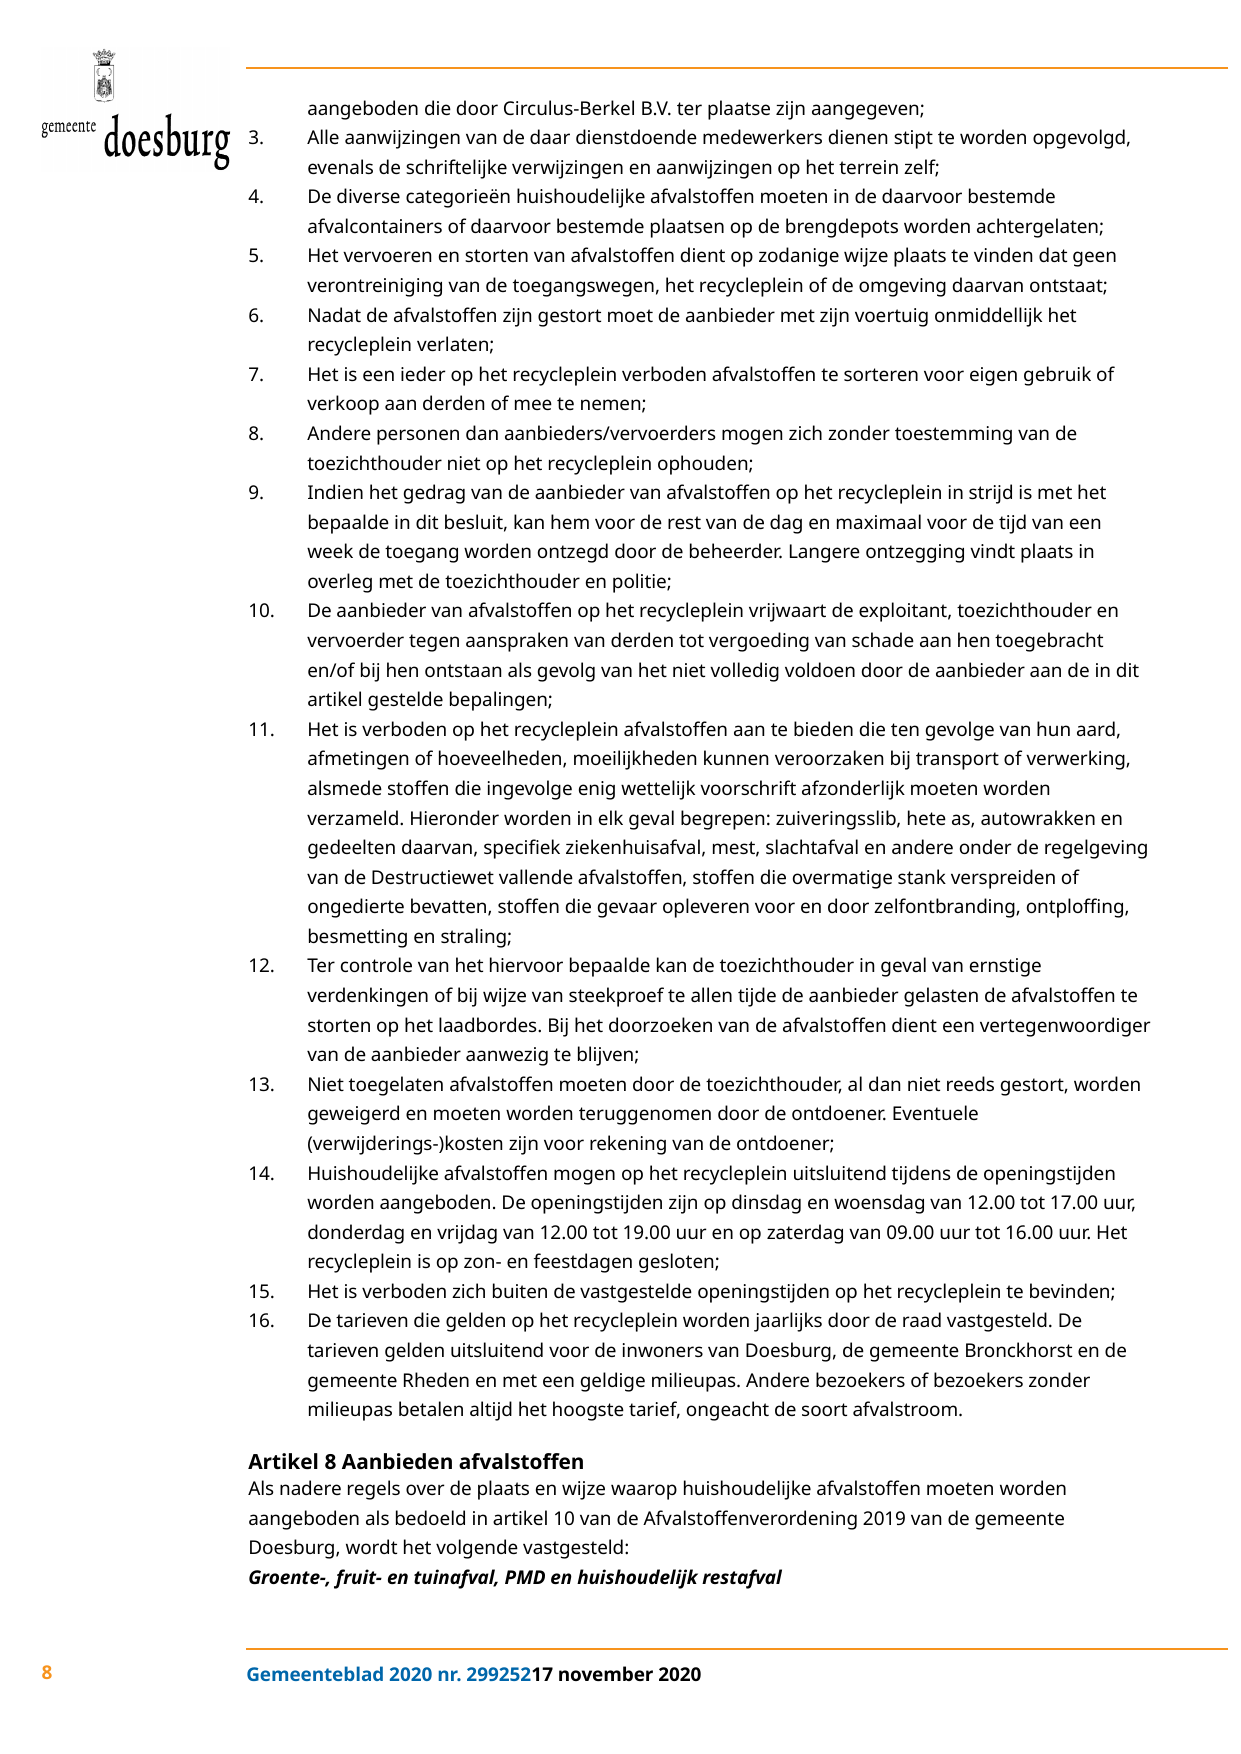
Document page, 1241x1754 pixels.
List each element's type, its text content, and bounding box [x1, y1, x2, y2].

list Huishoudelijke afvalstoffen mogen op het recycleplein uitsluitend tijdens de openingstijden worden aangeboden. De openingstijden zijn op dinsdag en woensdag van 12.00 tot 17.00 uur, donderdag en vrijdag van 12.00 tot 19.00 uur en op zaterdag van 09.00 uur tot 16.00 uur. Het recycleplein is op zon- en feestdagen gesloten; [248, 1160, 1152, 1274]
text Als nadere regels over de plaats en wijze waarop huishoudelijke afvalstoffen moeten worden aangeboden als bedoeld in artikel 10 van de Afvalstoffenverordening 2019 van de gemeente Doesburg, wordt het volgende vastgesteld: [248, 1475, 1152, 1560]
list Het is verboden zich buiten de vastgestelde openingstijden op het recycleplein te bevinden; [248, 1278, 1152, 1304]
list De aanbieder van afvalstoffen op het recycleplein vrijwaart de exploitant, toezichthouder en vervoerder tegen aanspraken van derden tot vergoeding van schade aan hen toegebracht en/of bij hen ontstaan als gevolg van het niet volledig voldoen door de aanbieder aan de in dit artikel gestelde bepalingen; [248, 598, 1152, 712]
text Artikel 8 Aanbieden afvalstoffen [248, 1447, 1152, 1475]
list De tarieven die gelden op het recycleplein worden jaarlijks door de raad vastgesteld. De tarieven gelden uitsluitend voor de inwoners van Doesburg, de gemeente Bronckhorst en de gemeente Rheden en met een geldige milieupas. Andere bezoekers of bezoekers zonder milieupas betalen altijd het hoogste tarief, ongeacht de soort afvalstroom. [248, 1308, 1152, 1422]
list Andere personen dan aanbieders/vervoerders mogen zich zonder toestemming van de toezichthouder niet op het recycleplein ophouden; [248, 420, 1152, 476]
list Alle aanwijzingen van de daar dienstdoende medewerkers dienen stipt te worden opgevolgd, evenals de schriftelijke verwijzingen en aanwijzingen op het terrein zelf; [248, 124, 1152, 180]
text Groente-, fruit- en tuinafval, PMD en huishoudelijk restafval [248, 1564, 1152, 1590]
picture [41, 47, 231, 172]
list Nadat de afvalstoffen zijn gestort moet de aanbieder met zijn voertuig onmiddellijk het recycleplein verlaten; [248, 302, 1152, 357]
list Niet toegelaten afvalstoffen moeten door de toezichthouder, al dan niet reeds gestort, worden geweigerd en moeten worden teruggenomen door de ontdoener. Eventuele (verwijderings-)kosten zijn voor rekening van de ontdoener; [248, 1071, 1152, 1156]
list Het is een ieder op het recycleplein verboden afvalstoffen te sorteren voor eigen gebruik of verkoop aan derden of mee te nemen; [248, 361, 1152, 416]
list De diverse categorieën huishoudelijke afvalstoffen moeten in de daarvoor bestemde afvalcontainers of daarvoor bestemde plaatsen op de brengdepots worden achtergelaten; [248, 183, 1152, 239]
list Het is verboden op het recycleplein afvalstoffen aan te bieden die ten gevolge van hun aard, afmetingen of hoeveelheden, moeilijkheden kunnen veroorzaken bij transport of verwerking, alsmede stoffen die ingevolge enig wettelijk voorschrift afzonderlijk moeten worden verzameld. Hieronder worden in elk geval begrepen: zuiveringsslib, hete as, autowrakken en gedeelten daarvan, specifiek ziekenhuisafval, mest, slachtafval en andere onder de regelgeving van de Destructiewet vallende afvalstoffen, stoffen die overmatige stank verspreiden of ongedierte bevatten, stoffen die gevaar opleveren voor en door zelfontbranding, ontploffing, besmetting en straling; [248, 716, 1152, 949]
list aangeboden die door Circulus-Berkel B.V. ter plaatse zijn aangegeven; [248, 95, 1152, 121]
list Het vervoeren en storten van afvalstoffen dient op zodanige wijze plaats te vinden dat geen verontreiniging van de toegangswegen, het recycleplein of de omgeving daarvan ontstaat; [248, 243, 1152, 298]
list Ter controle van het hiervoor bepaalde kan de toezichthouder in geval van ernstige verdenkingen of bij wijze van steekproef te allen tijde de aanbieder gelasten de afvalstoffen te storten op het laadbordes. Bij het doorzoeken van de afvalstoffen dient een vertegenwoordiger van de aanbieder aanwezig te blijven; [248, 953, 1152, 1067]
list Indien het gedrag van de aanbieder van afvalstoffen op het recycleplein in strijd is met het bepaalde in dit besluit, kan hem voor de rest van de dag en maximaal voor de tijd van een week de toegang worden ontzegd door de beheerder. Langere ontzegging vindt plaats in overleg met de toezichthouder en politie; [248, 479, 1152, 594]
